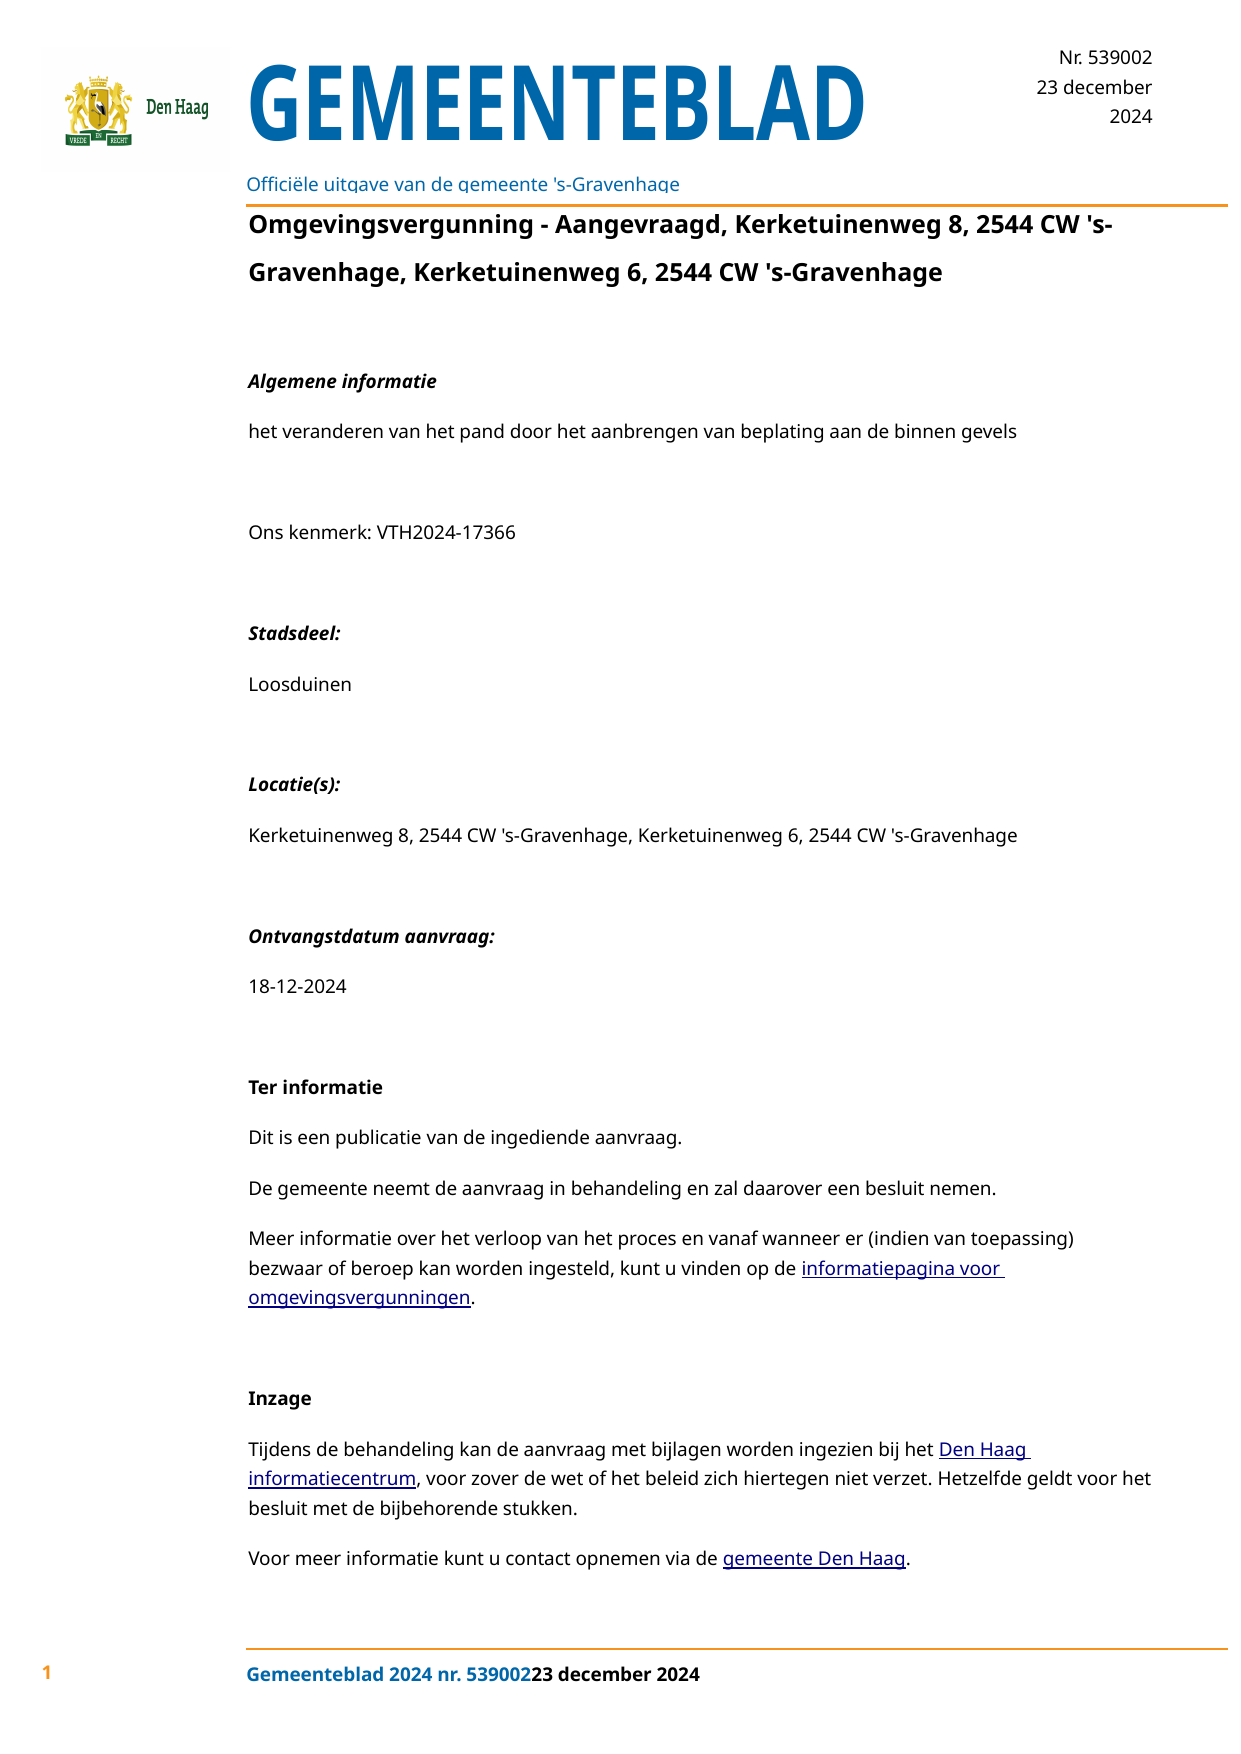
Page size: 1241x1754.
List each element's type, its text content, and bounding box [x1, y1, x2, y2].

text Algemene informatie [248, 368, 1152, 394]
text Meer informatie over het verloop van het proces en vanaf wanneer er (indien van toepassing) bezwaar of beroep kan worden ingesteld, kunt u vinden op de informatiepagina voor omgevingsvergunningen. [248, 1225, 1152, 1310]
text 18-12-2024 [248, 973, 1152, 999]
text Ter informatie [248, 1074, 1152, 1100]
text Inzage [248, 1385, 1152, 1411]
text Stadsdeel: [248, 620, 1152, 646]
text Loosduinen [248, 671, 1152, 697]
text Voor meer informatie kunt u contact opnemen via de gemeente Den Haag. [248, 1545, 1152, 1571]
text Ontvangstdatum aanvraag: [248, 923, 1152, 949]
text Tijdens de behandeling kan de aanvraag met bijlagen worden ingezien bij het Den Haag informatiecentrum, voor zover de wet of het beleid zich hiertegen niet verzet. Hetzelfde geldt voor het besluit met de bijbehorende stukken. [248, 1436, 1152, 1521]
text Omgevingsvergunning - Aangevraagd, Kerketuinenweg 8, 2544 CW 's-Gravenhage, Kerketuinenweg 6, 2544 CW 's-Gravenhage [248, 207, 1152, 288]
picture [41, 47, 231, 172]
text het veranderen van het pand door het aanbrengen van beplating aan de binnen gevels [248, 419, 1152, 444]
text Kerketuinenweg 8, 2544 CW 's-Gravenhage, Kerketuinenweg 6, 2544 CW 's-Gravenhage [248, 822, 1152, 848]
text Ons kenmerk: VTH2024-17366 [248, 519, 1152, 545]
text Dit is een publicatie van de ingediende aanvraag. [248, 1124, 1152, 1150]
text Locatie(s): [248, 772, 1152, 797]
text De gemeente neemt de aanvraag in behandeling en zal daarover een besluit nemen. [248, 1175, 1152, 1201]
